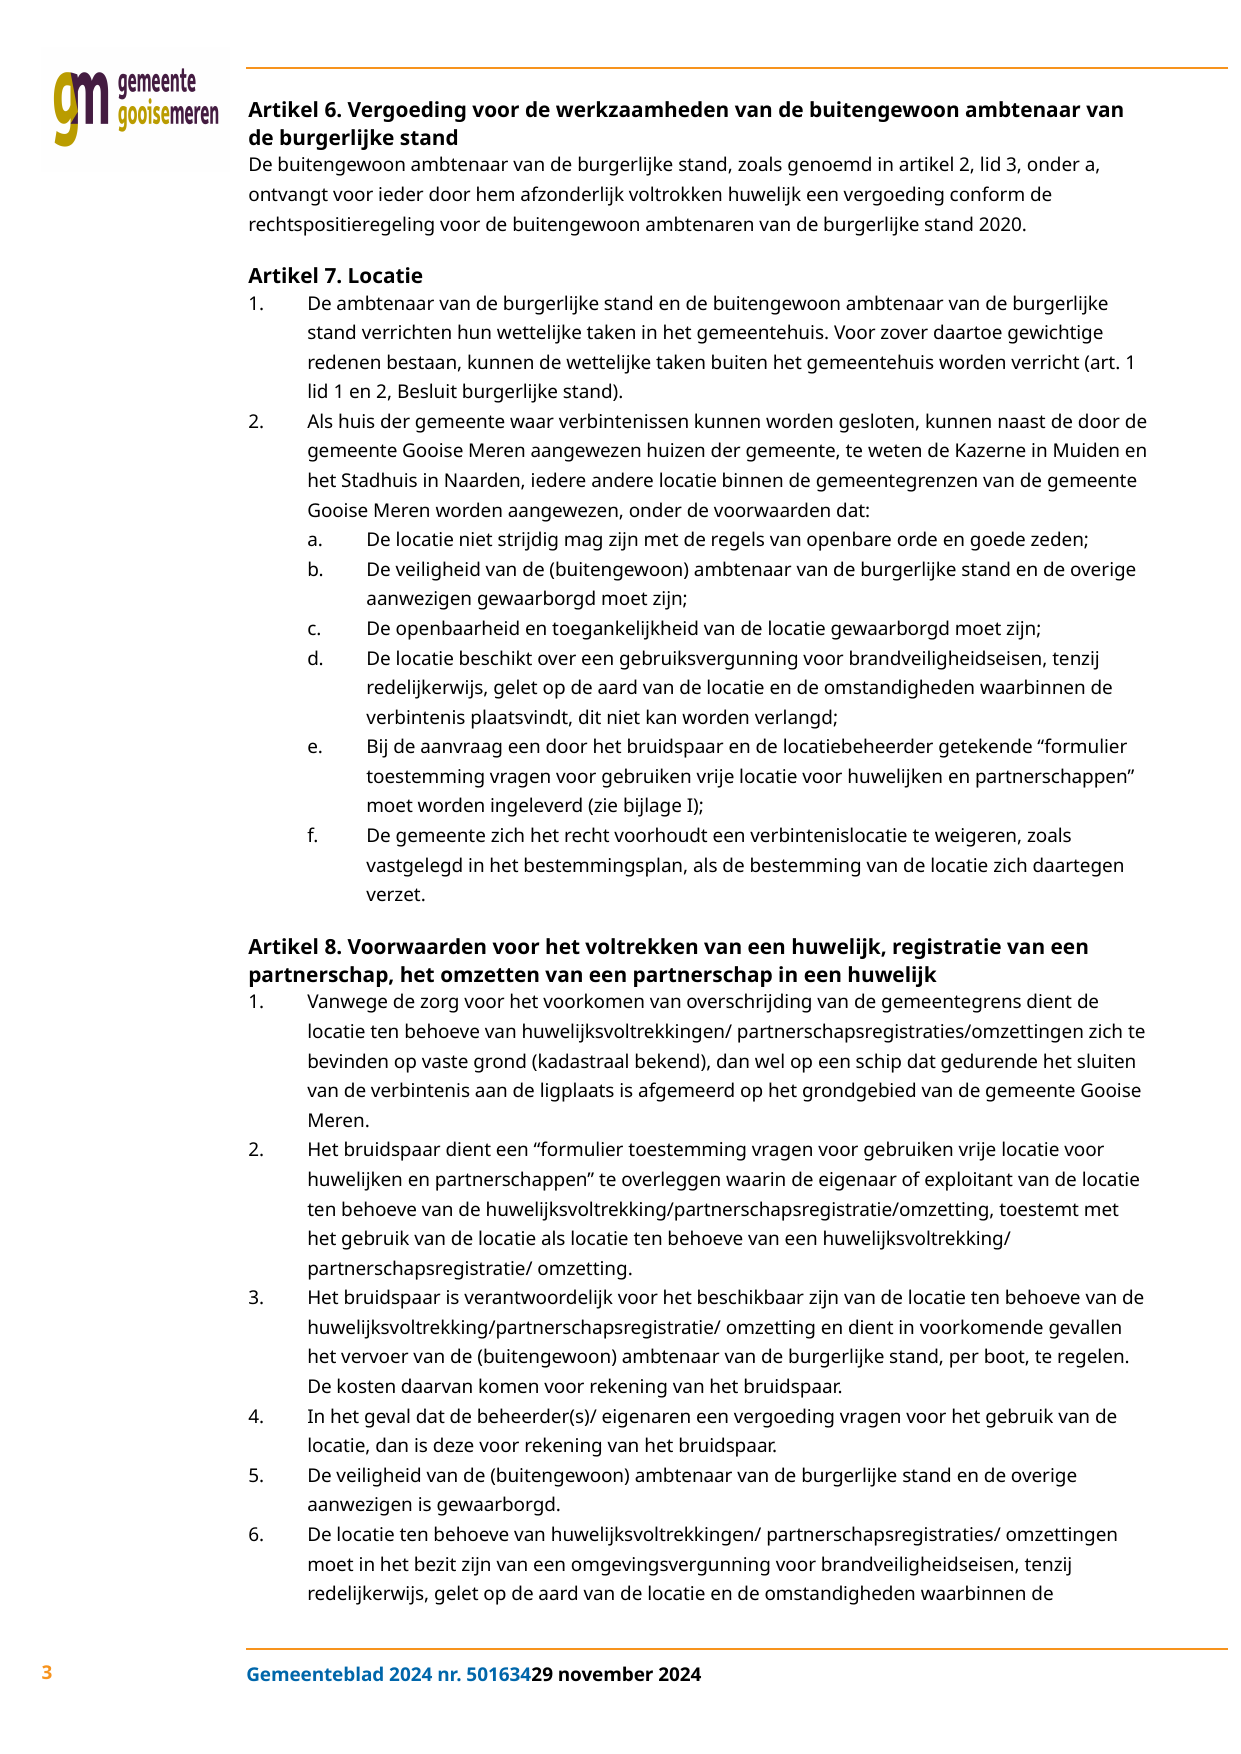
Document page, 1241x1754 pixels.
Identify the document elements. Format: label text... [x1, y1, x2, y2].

list Het bruidspaar dient een “formulier toestemming vragen voor gebruiken vrije locatie voor huwelijken en partnerschappen” te overleggen waarin de eigenaar of exploitant van de locatie ten behoeve van de huwelijksvoltrekking/partnerschapsregistratie/omzetting, toestemt met het gebruik van de locatie als locatie ten behoeve van een huwelijksvoltrekking/ partnerschapsregistratie/ omzetting. [248, 1137, 1152, 1281]
text Artikel 8. Voorwaarden voor het voltrekken van een huwelijk, registratie van een partnerschap, het omzetten van een partnerschap in een huwelijk [248, 932, 1152, 989]
list De locatie ten behoeve van huwelijksvoltrekkingen/ partnerschapsregistraties/ omzettingen moet in het bezit zijn van een omgevingsvergunning voor brandveiligheidseisen, tenzij redelijkerwijs, gelet op de aard van de locatie en de omstandigheden waarbinnen de [248, 1521, 1152, 1606]
list Bij de aanvraag een door het bruidspaar en de locatiebeheerder getekende “formulier toestemming vragen voor gebruiken vrije locatie voor huwelijken en partnerschappen” moet worden ingeleverd (zie bijlage I); [307, 733, 1152, 818]
list De locatie beschikt over een gebruiksvergunning voor brandveiligheidseisen, tenzij redelijkerwijs, gelet op de aard van de locatie en de omstandigheden waarbinnen de verbintenis plaatsvindt, dit niet kan worden verlangd; [307, 645, 1152, 729]
list De veiligheid van de (buitengewoon) ambtenaar van de burgerlijke stand en de overige aanwezigen is gewaarborgd. [248, 1462, 1152, 1517]
list De openbaarheid en toegankelijkheid van de locatie gewaarborgd moet zijn; [307, 615, 1152, 641]
list Vanwege de zorg voor het voorkomen van overschrijding van de gemeentegrens dient de locatie ten behoeve van huwelijksvoltrekkingen/ partnerschapsregistraties/omzettingen zich te bevinden op vaste grond (kadastraal bekend), dan wel op een schip dat gedurende het sluiten van de verbintenis aan de ligplaats is afgemeerd op het grondgebied van de gemeente Gooise Meren. [248, 989, 1152, 1133]
text Artikel 7. Locatie [248, 261, 1152, 290]
list De locatie niet strijdig mag zijn met de regels van openbare orde en goede zeden; [307, 526, 1152, 552]
list Het bruidspaar is verantwoordelijk voor het beschikbaar zijn van de locatie ten behoeve van de huwelijksvoltrekking/partnerschapsregistratie/ omzetting en dient in voorkomende gevallen het vervoer van de (buitengewoon) ambtenaar van de burgerlijke stand, per boot, te regelen. De kosten daarvan komen voor rekening van het bruidspaar. [248, 1284, 1152, 1399]
list De ambtenaar van de burgerlijke stand en de buitengewoon ambtenaar van de burgerlijke stand verrichten hun wettelijke taken in het gemeentehuis. Voor zover daartoe gewichtige redenen bestaan, kunnen de wettelijke taken buiten het gemeentehuis worden verricht (art. 1 lid 1 en 2, Besluit burgerlijke stand). [248, 290, 1152, 404]
text De buitengewoon ambtenaar van de burgerlijke stand, zoals genoemd in artikel 2, lid 3, onder a, ontvangt voor ieder door hem afzonderlijk voltrokken huwelijk een vergoeding conform de rechtspositieregeling voor de buitengewoon ambtenaren van de burgerlijke stand 2020. [248, 152, 1152, 237]
list Als huis der gemeente waar verbintenissen kunnen worden gesloten, kunnen naast de door de gemeente Gooise Meren aangewezen huizen der gemeente, te weten de Kazerne in Muiden en het Stadhuis in Naarden, iedere andere locatie binnen de gemeentegrenzen van de gemeente Gooise Meren worden aangewezen, onder de voorwaarden dat: [248, 408, 1152, 522]
picture [41, 47, 231, 172]
text Artikel 6. Vergoeding voor de werkzaamheden van de buitengewoon ambtenaar van de burgerlijke stand [248, 95, 1152, 152]
list In het geval dat de beheerder(s)/ eigenaren een vergoeding vragen voor het gebruik van de locatie, dan is deze voor rekening van het bruidspaar. [248, 1403, 1152, 1458]
list De veiligheid van de (buitengewoon) ambtenaar van de burgerlijke stand en de overige aanwezigen gewaarborgd moet zijn; [307, 556, 1152, 611]
list De gemeente zich het recht voorhoudt een verbintenislocatie te weigeren, zoals vastgelegd in het bestemmingsplan, als de bestemming van de locatie zich daartegen verzet. [307, 822, 1152, 907]
